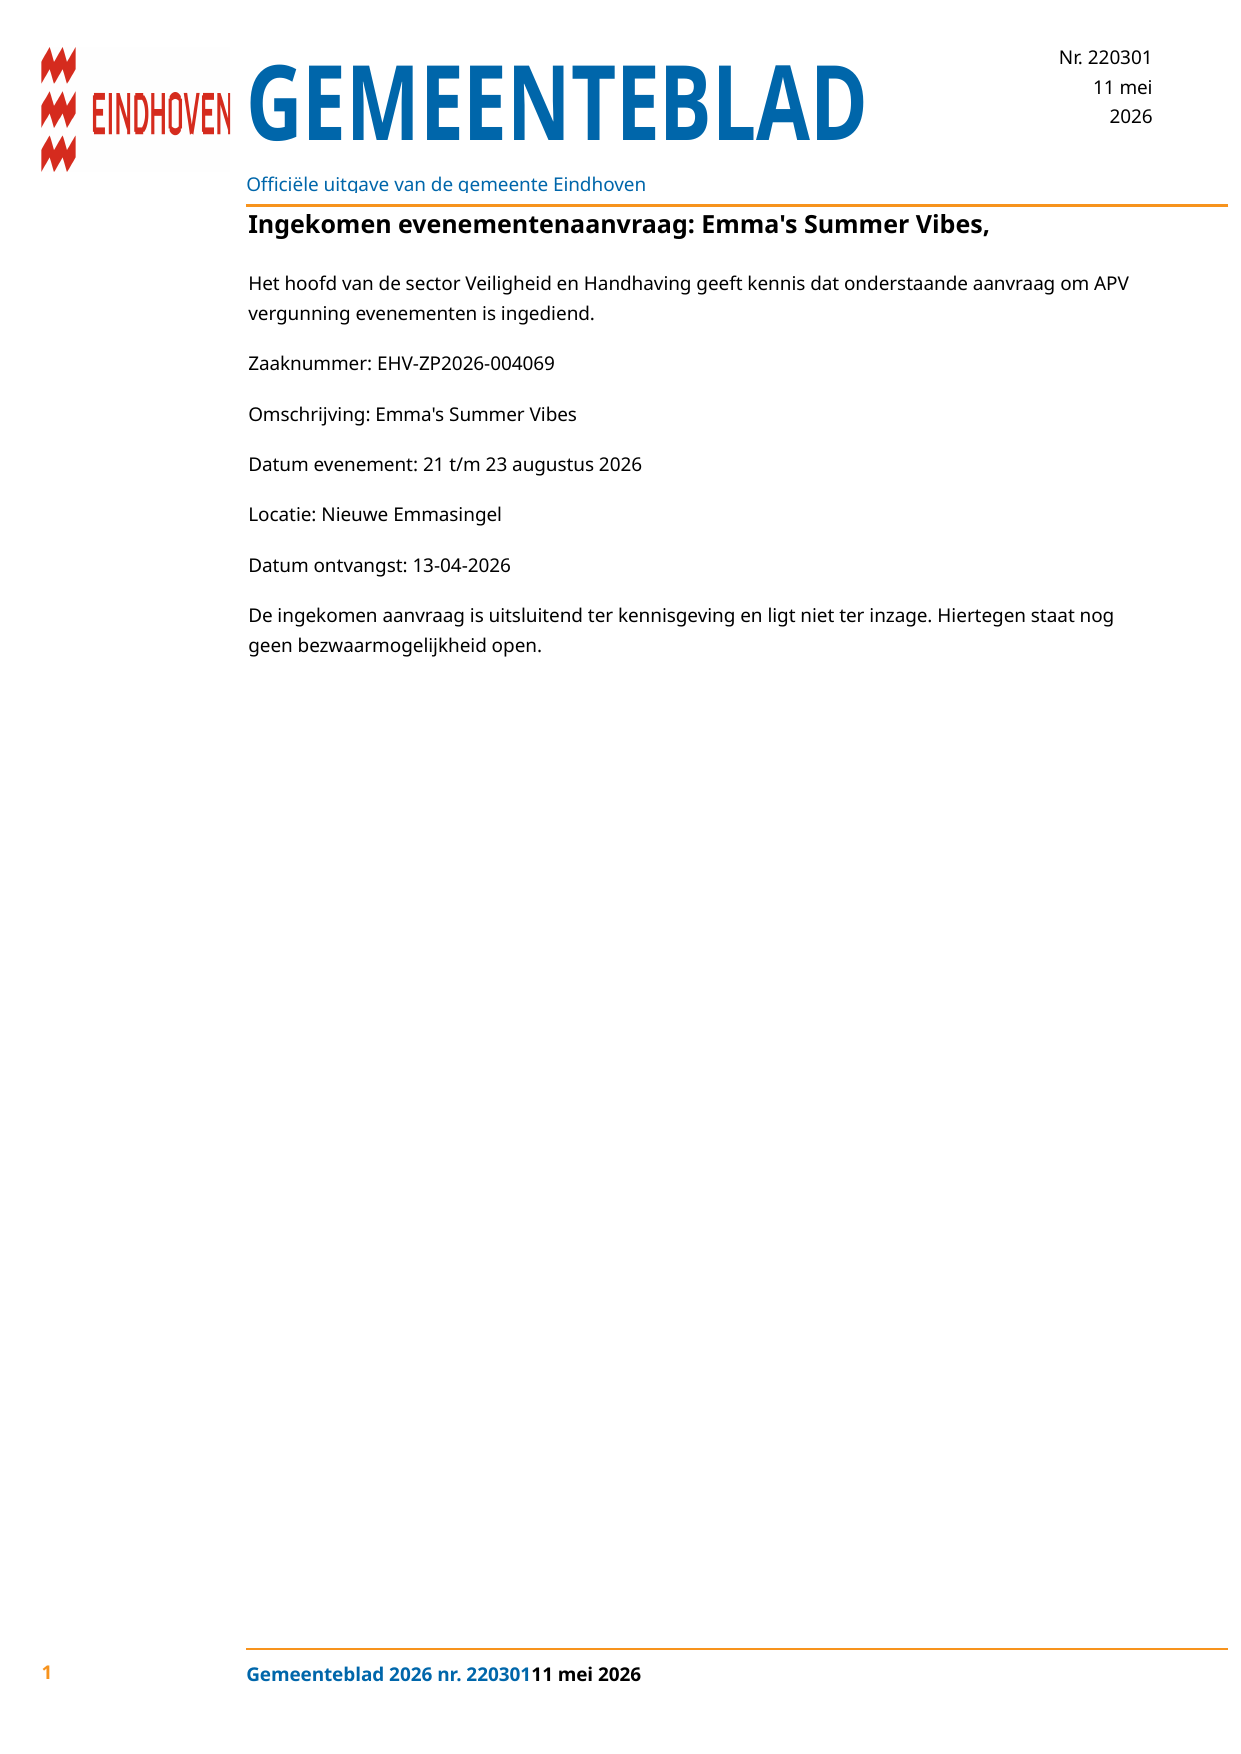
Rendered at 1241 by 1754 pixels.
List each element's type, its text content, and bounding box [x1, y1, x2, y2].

picture [41, 47, 231, 172]
text Zaaknummer: EHV-ZP2026-004069 [248, 350, 1152, 376]
text Locatie: Nieuwe Emmasingel [248, 502, 1152, 527]
text Ingekomen evenementenaanvraag: Emma's Summer Vibes, [248, 207, 1152, 241]
text Datum ontvangst: 13-04-2026 [248, 552, 1152, 578]
text Datum evenement: 21 t/m 23 augustus 2026 [248, 451, 1152, 477]
text Het hoofd van de sector Veiligheid en Handhaving geeft kennis dat onderstaande aanvraag om APV vergunning evenementen is ingediend. [248, 270, 1152, 326]
text Omschrijving: Emma's Summer Vibes [248, 401, 1152, 426]
text De ingekomen aanvraag is uitsluitend ter kennisgeving en ligt niet ter inzage. Hiertegen staat nog geen bezwaarmogelijkheid open. [248, 602, 1152, 658]
